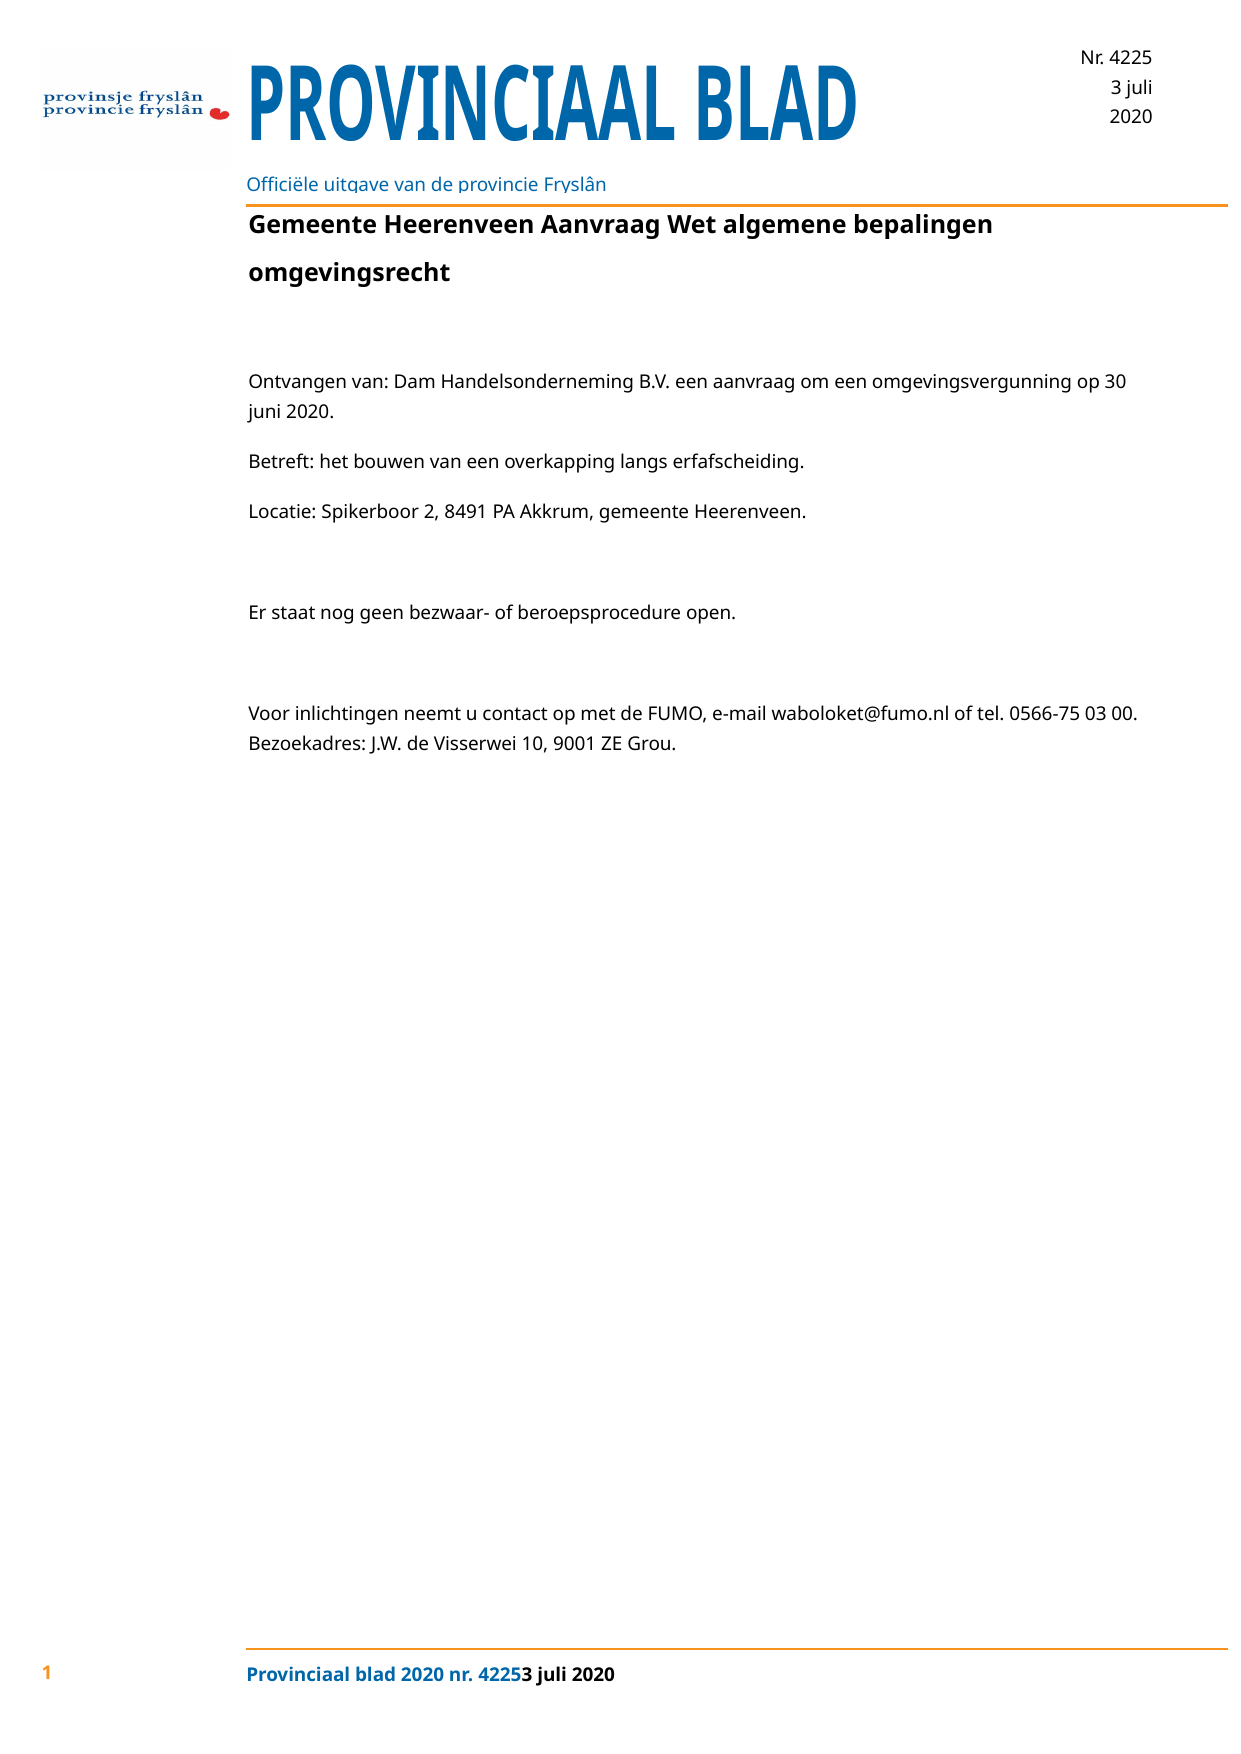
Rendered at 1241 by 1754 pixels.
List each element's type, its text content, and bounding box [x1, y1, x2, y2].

text Voor inlichtingen neemt u contact op met de FUMO, e-mail waboloket@fumo.nl of tel. 0566-75 03 00. Bezoekadres: J.W. de Visserwei 10, 9001 ZE Grou. [248, 700, 1152, 756]
text Locatie: Spikerboor 2, 8491 PA Akkrum, gemeente Heerenveen. [248, 499, 1152, 524]
text Gemeente Heerenveen Aanvraag Wet algemene bepalingen omgevingsrecht [248, 207, 1152, 288]
picture [41, 47, 231, 172]
text Ontvangen van: Dam Handelsonderneming B.V. een aanvraag om een omgevingsvergunning op 30 juni 2020. [248, 368, 1152, 424]
text Betreft: het bouwen van een overkapping langs erfafscheiding. [248, 448, 1152, 474]
text Er staat nog geen bezwaar- of beroepsprocedure open. [248, 599, 1152, 625]
